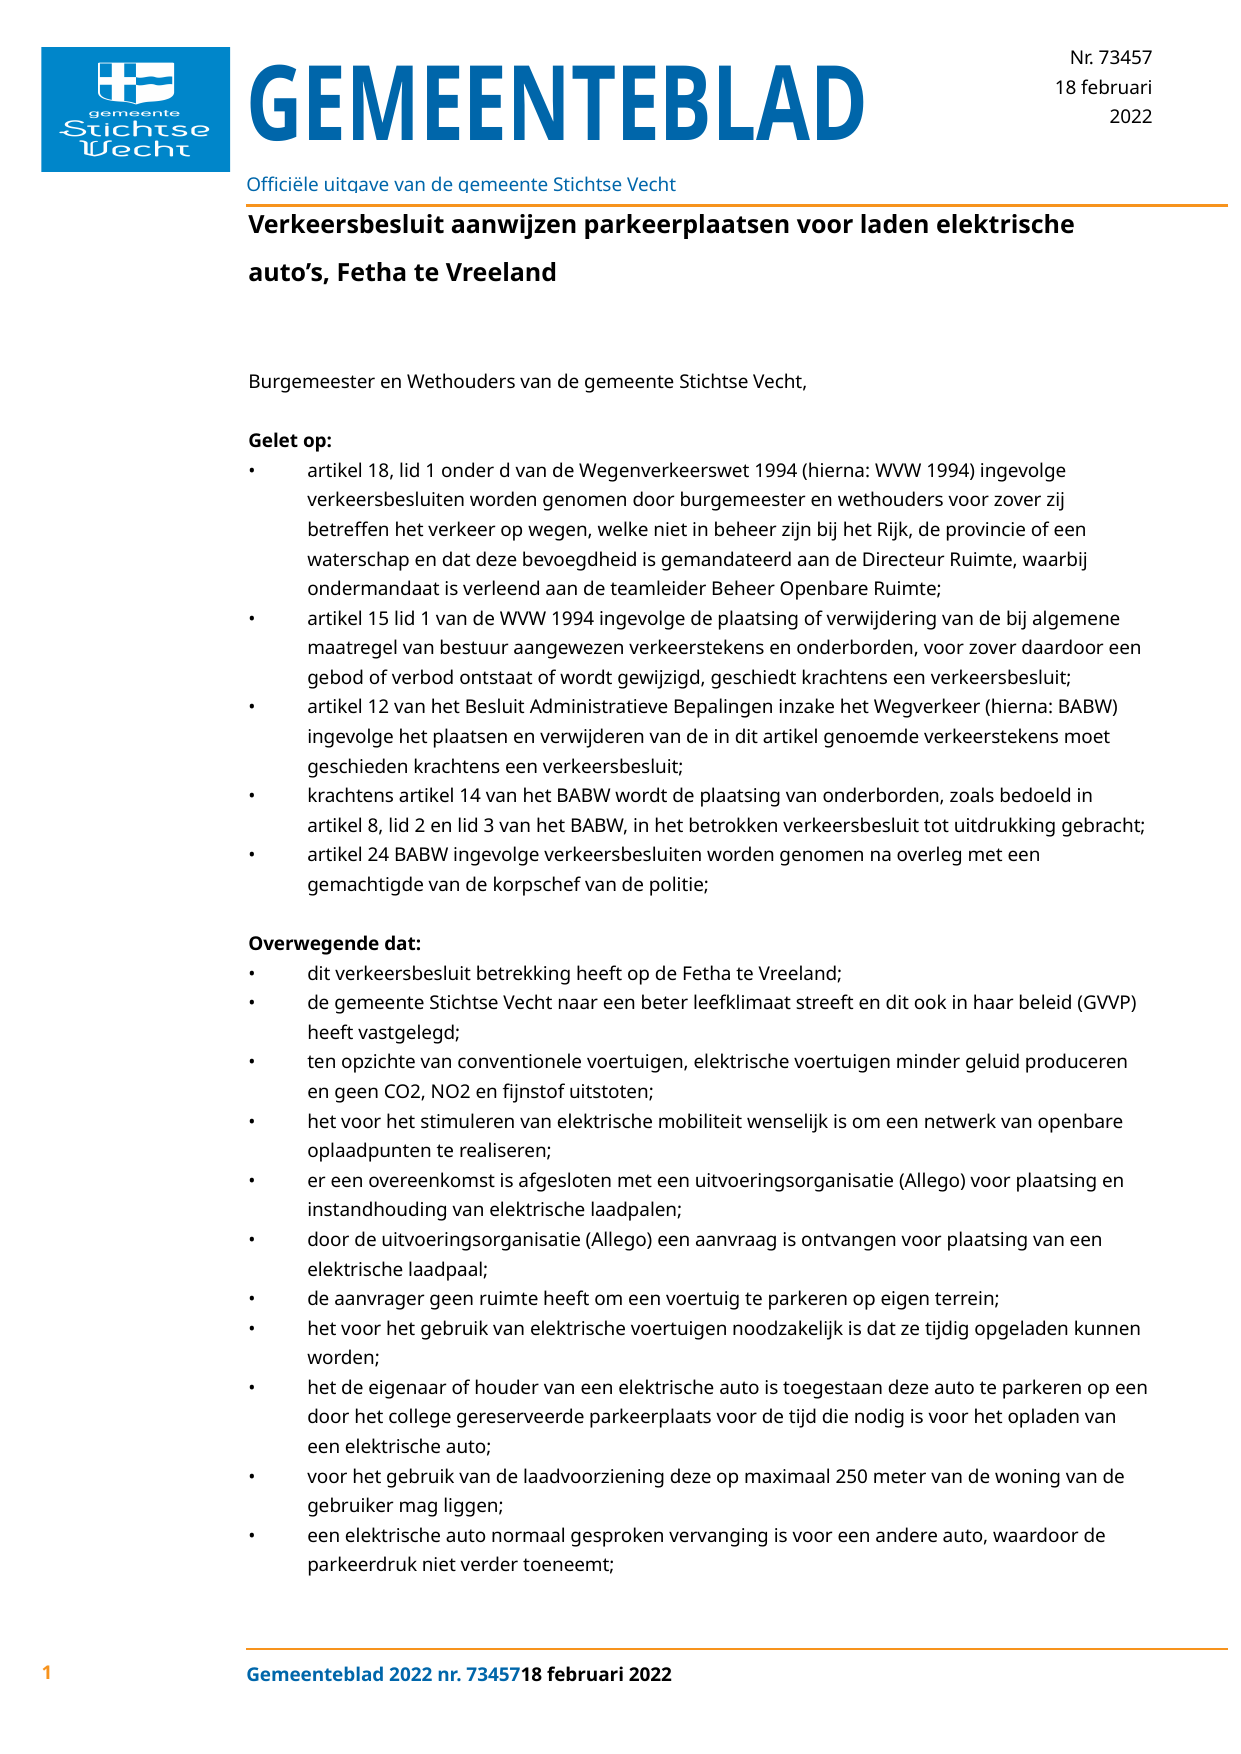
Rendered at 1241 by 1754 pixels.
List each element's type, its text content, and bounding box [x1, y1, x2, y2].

list artikel 24 BABW ingevolge verkeersbesluiten worden genomen na overleg met een gemachtigde van de korpschef van de politie; [248, 842, 1152, 897]
list krachtens artikel 14 van het BABW wordt de plaatsing van onderborden, zoals bedoeld in artikel 8, lid 2 en lid 3 van het BABW, in het betrokken verkeersbesluit tot uitdrukking gebracht; [248, 782, 1152, 838]
list een elektrische auto normaal gesproken vervanging is voor een andere auto, waardoor de parkeerdruk niet verder toeneemt; [248, 1522, 1152, 1577]
list het voor het stimuleren van elektrische mobiliteit wenselijk is om een netwerk van openbare oplaadpunten te realiseren; [248, 1108, 1152, 1163]
list artikel 18, lid 1 onder d van de Wegenverkeerswet 1994 (hierna: WVW 1994) ingevolge verkeersbesluiten worden genomen door burgemeester en wethouders voor zover zij betreffen het verkeer op wegen, welke niet in beheer zijn bij het Rijk, de provincie of een waterschap en dat deze bevoegdheid is gemandateerd aan de Directeur Ruimte, waarbij ondermandaat is verleend aan de teamleider Beheer Openbare Ruimte; [248, 457, 1152, 601]
list het voor het gebruik van elektrische voertuigen noodzakelijk is dat ze tijdig opgeladen kunnen worden; [248, 1315, 1152, 1370]
list door de uitvoeringsorganisatie (Allego) een aanvraag is ontvangen voor plaatsing van een elektrische laadpaal; [248, 1226, 1152, 1281]
list het de eigenaar of houder van een elektrische auto is toegestaan deze auto te parkeren op een door het college gereserveerde parkeerplaats voor de tijd die nodig is voor het opladen van een elektrische auto; [248, 1374, 1152, 1459]
picture [137, 63, 174, 103]
list ten opzichte van conventionele voertuigen, elektrische voertuigen minder geluid produceren en geen CO2, NO2 en fijnstof uitstoten; [248, 1049, 1152, 1104]
text Verkeersbesluit aanwijzen parkeerplaatsen voor laden elektrische auto’s, Fetha te Vreeland [248, 207, 1152, 288]
list er een overeenkomst is afgesloten met een uitvoeringsorganisatie (Allego) voor plaatsing en instandhouding van elektrische laadpalen; [248, 1167, 1152, 1222]
list artikel 12 van het Besluit Administratieve Bepalingen inzake het Wegverkeer (hierna: BABW) ingevolge het plaatsen en verwijderen van de in dit artikel genoemde verkeerstekens moet geschieden krachtens een verkeersbesluit; [248, 694, 1152, 778]
text Gelet op: [248, 427, 1152, 453]
text Overwegende dat: [248, 930, 1152, 956]
list dit verkeersbesluit betrekking heeft op de Fetha te Vreeland; [248, 960, 1152, 986]
picture [99, 63, 135, 101]
list artikel 15 lid 1 van de WVW 1994 ingevolge de plaatsing of verwijdering van de bij algemene maatregel van bestuur aangewezen verkeerstekens en onderborden, voor zover daardoor een gebod of verbod ontstaat of wordt gewijzigd, geschiedt krachtens een verkeersbesluit; [248, 605, 1152, 690]
list de aanvrager geen ruimte heeft om een voertuig te parkeren op eigen terrein; [248, 1285, 1152, 1311]
text Burgemeester en Wethouders van de gemeente Stichtse Vecht, [248, 368, 1152, 394]
list de gemeente Stichtse Vecht naar een beter leefklimaat streeft en dit ook in haar beleid (GVVP) heeft vastgelegd; [248, 989, 1152, 1045]
list voor het gebruik van de laadvoorziening deze op maximaal 250 meter van de woning van de gebruiker mag liggen; [248, 1463, 1152, 1518]
